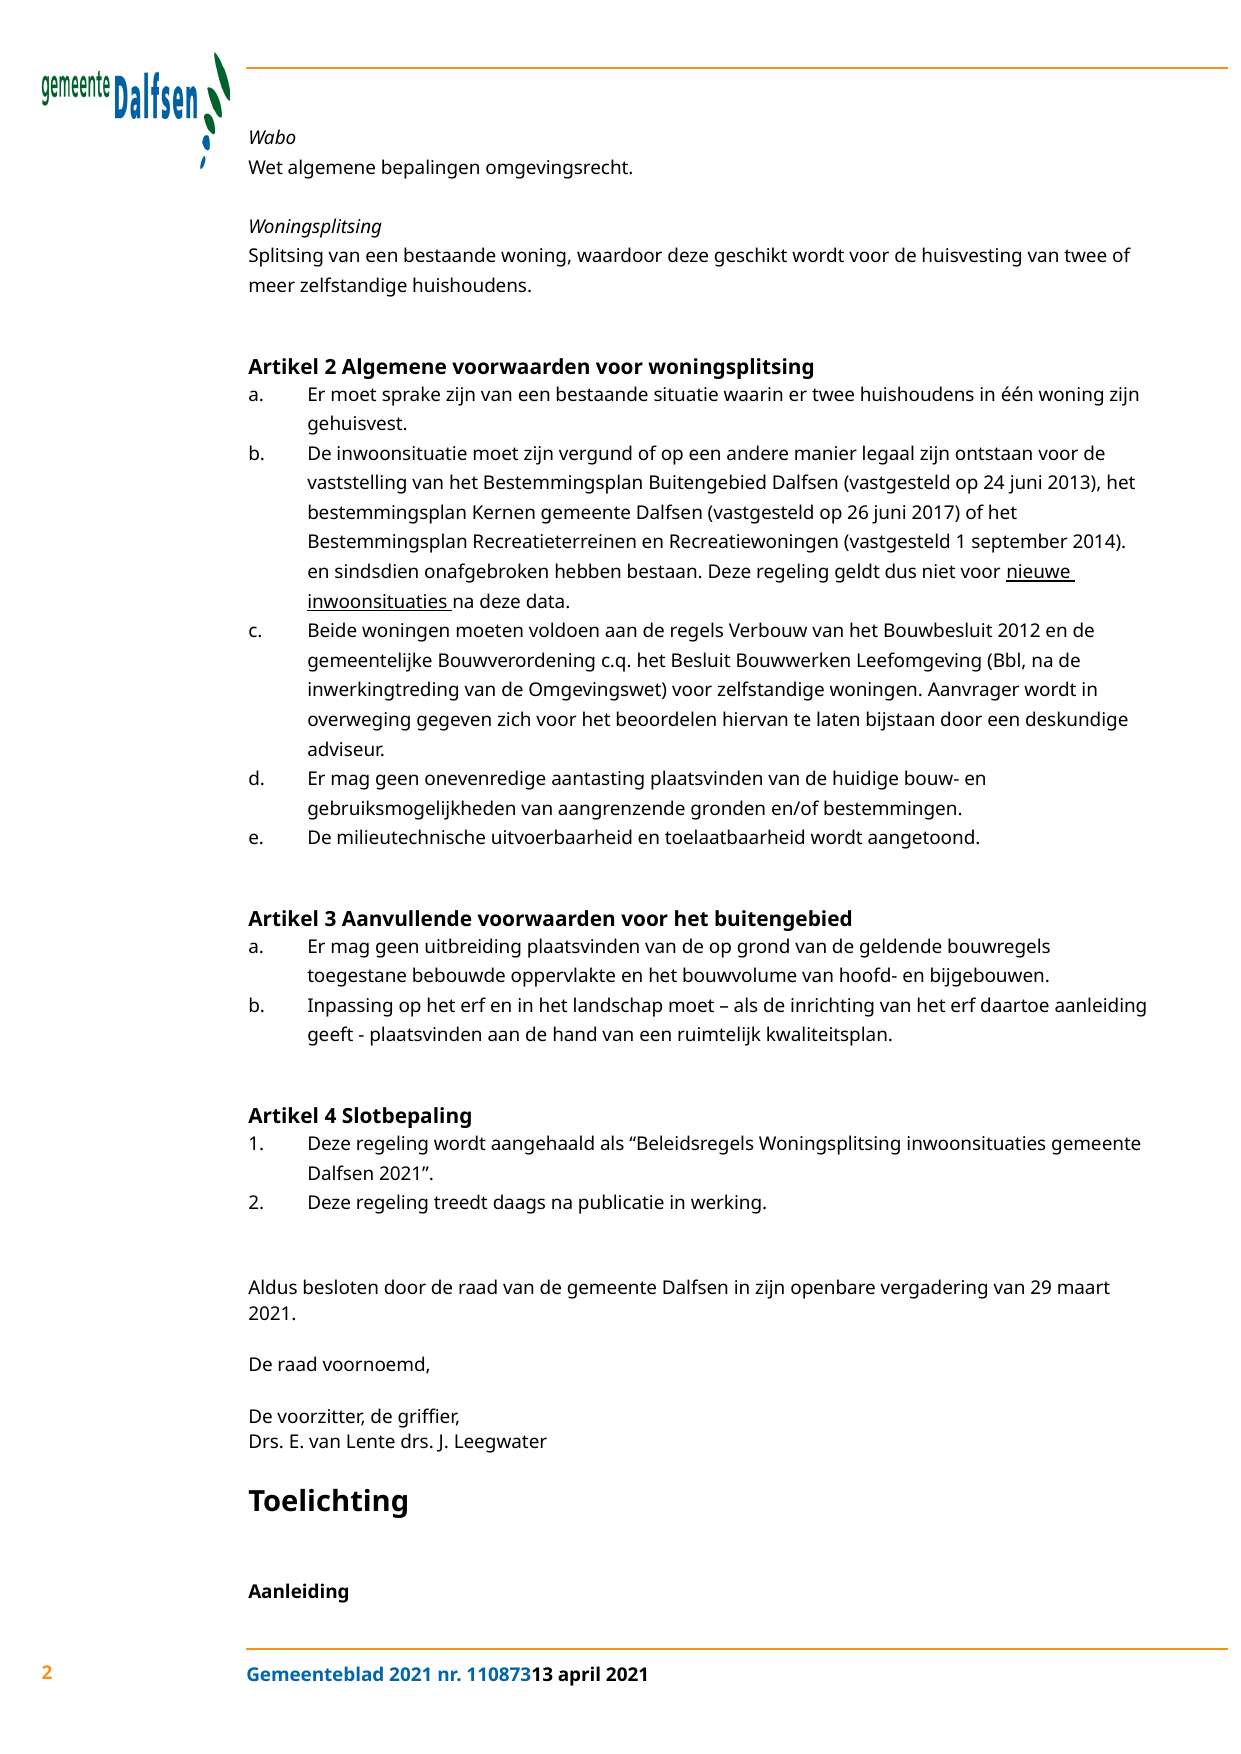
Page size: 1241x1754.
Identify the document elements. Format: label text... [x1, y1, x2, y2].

list Er moet sprake zijn van een bestaande situatie waarin er twee huishoudens in één woning zijn gehuisvest. [248, 381, 1152, 436]
picture [41, 47, 231, 172]
text Aanleiding [248, 1578, 1152, 1604]
text De voorzitter, de griffier, [248, 1403, 1152, 1428]
text Woningsplitsing [248, 213, 1152, 239]
text Drs. E. van Lente drs. J. Leegwater [248, 1428, 1152, 1454]
list Inpassing op het erf en in het landschap moet – als de inrichting van het erf daartoe aanleiding geeft - plaatsvinden aan de hand van een ruimtelijk kwaliteitsplan. [248, 992, 1152, 1047]
text Aldus besloten door de raad van de gemeente Dalfsen in zijn openbare vergadering van 29 maart 2021. [248, 1274, 1152, 1326]
text Artikel 2 Algemene voorwaarden voor woningsplitsing [248, 352, 1152, 381]
text Splitsing van een bestaande woning, waardoor deze geschikt wordt voor de huisvesting van twee of meer zelfstandige huishoudens. [248, 243, 1152, 298]
list Er mag geen onevenredige aantasting plaatsvinden van de huidige bouw- en gebruiksmogelijkheden van aangrenzende gronden en/of bestemmingen. [248, 765, 1152, 821]
text De raad voornoemd, [248, 1351, 1152, 1377]
list Deze regeling wordt aangehaald als “Beleidsregels Woningsplitsing inwoonsituaties gemeente Dalfsen 2021”. [248, 1130, 1152, 1185]
list Beide woningen moeten voldoen aan de regels Verbouw van het Bouwbesluit 2012 en de gemeentelijke Bouwverordening c.q. het Besluit Bouwwerken Leefomgeving (Bbl, na de inwerkingtreding van de Omgevingswet) voor zelfstandige woningen. Aanvrager wordt in overweging gegeven zich voor het beoordelen hiervan te laten bijstaan door een deskundige adviseur. [248, 617, 1152, 761]
list De inwoonsituatie moet zijn vergund of op een andere manier legaal zijn ontstaan voor de vaststelling van het Bestemmingsplan Buitengebied Dalfsen (vastgesteld op 24 juni 2013), het bestemmingsplan Kernen gemeente Dalfsen (vastgesteld op 26 juni 2017) of het Bestemmingsplan Recreatieterreinen en Recreatiewoningen (vastgesteld 1 september 2014). en sindsdien onafgebroken hebben bestaan. Deze regeling geldt dus niet voor nieuwe inwoonsituaties na deze data. [248, 440, 1152, 613]
list Deze regeling treedt daags na publicatie in werking. [248, 1189, 1152, 1215]
text Toelichting [248, 1480, 1152, 1520]
text Wabo [248, 124, 1152, 150]
list Er mag geen uitbreiding plaatsvinden van de op grond van de geldende bouwregels toegestane bebouwde oppervlakte en het bouwvolume van hoofd- en bijgebouwen. [248, 933, 1152, 988]
text Wet algemene bepalingen omgevingsrecht. [248, 154, 1152, 180]
text Artikel 3 Aanvullende voorwaarden voor het buitengebied [248, 904, 1152, 933]
list De milieutechnische uitvoerbaarheid en toelaatbaarheid wordt aangetoond. [248, 824, 1152, 850]
text Artikel 4 Slotbepaling [248, 1102, 1152, 1130]
